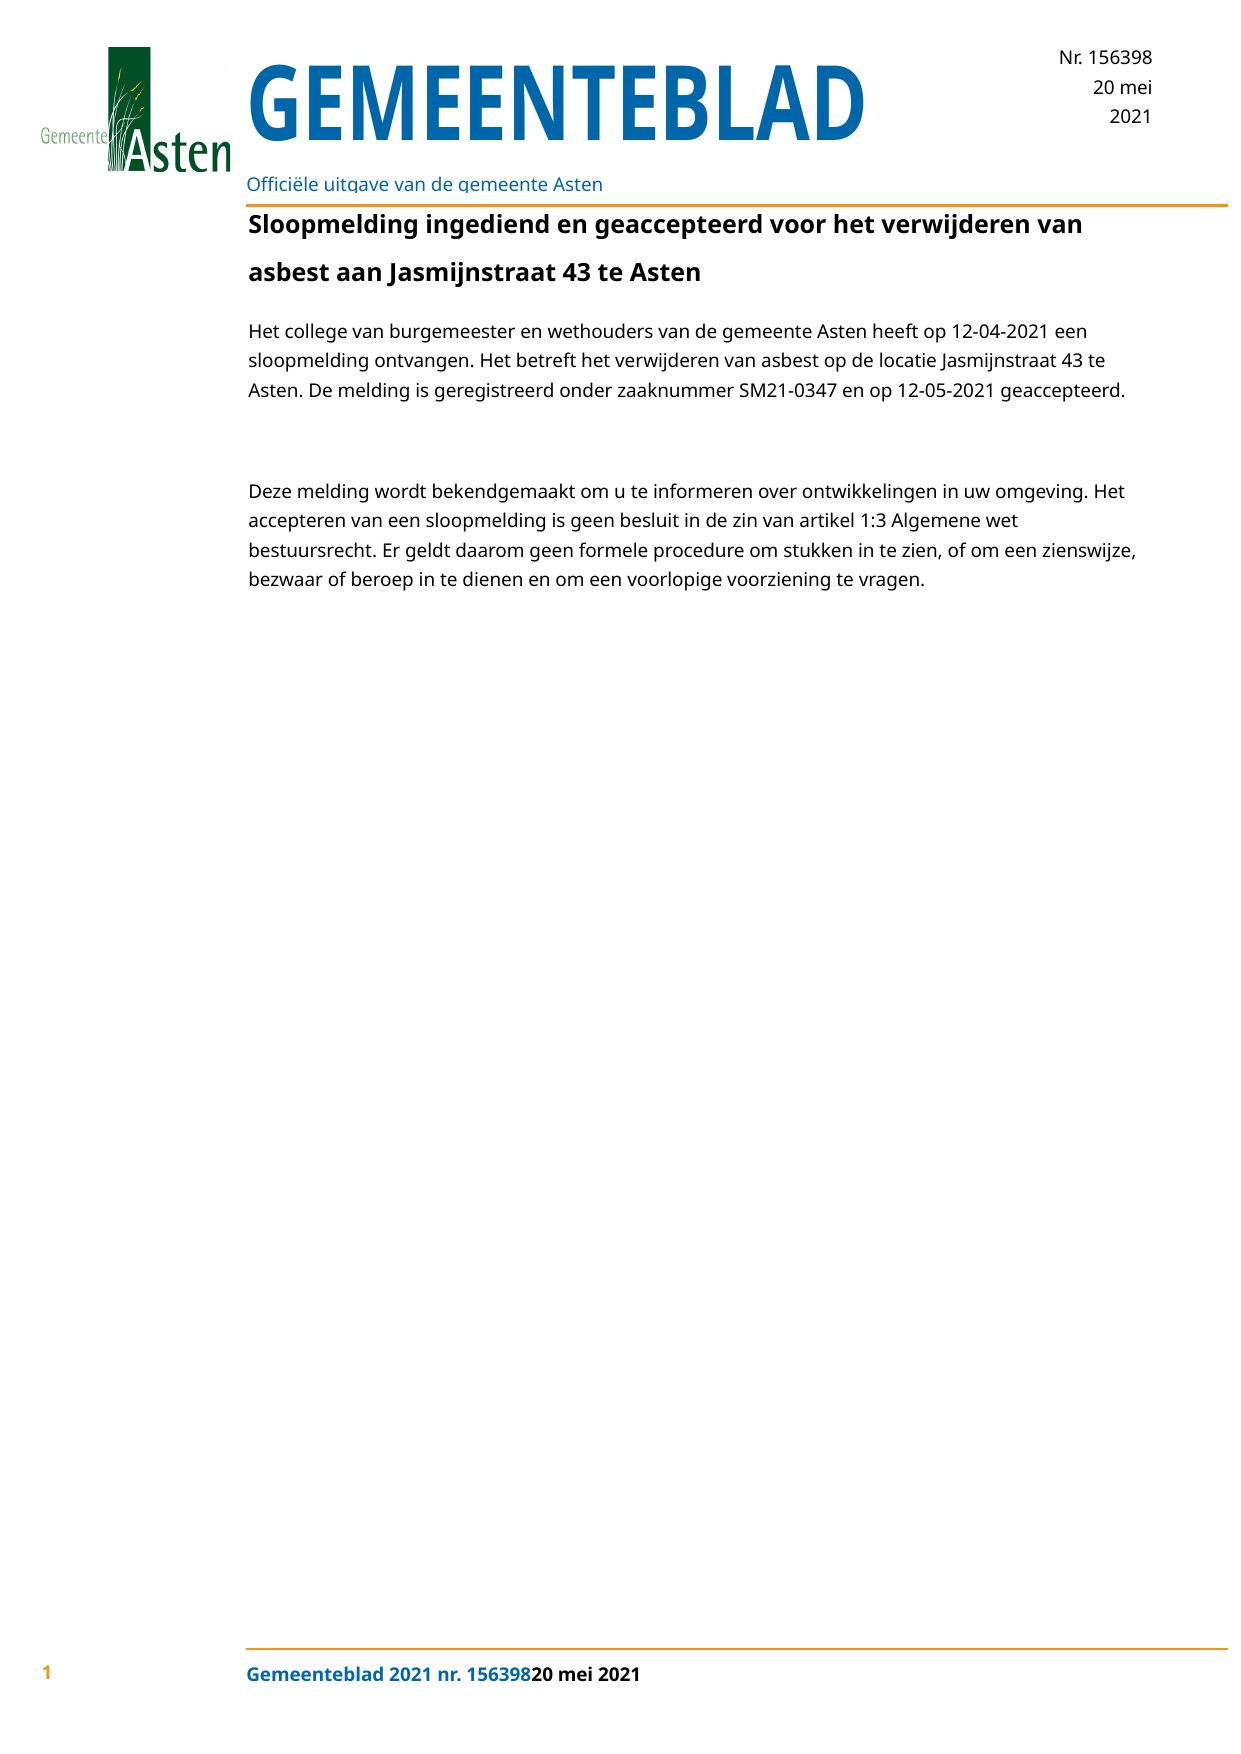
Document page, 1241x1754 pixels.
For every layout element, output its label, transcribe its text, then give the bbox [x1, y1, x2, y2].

text Het college van burgemeester en wethouders van de gemeente Asten heeft op 12-04-2021 een sloopmelding ontvangen. Het betreft het verwijderen van asbest op de locatie Jasmijnstraat 43 te Asten. De melding is geregistreerd onder zaaknummer SM21-0347 en op 12-05-2021 geaccepteerd. [248, 318, 1152, 403]
text Sloopmelding ingediend en geaccepteerd voor het verwijderen van asbest aan Jasmijnstraat 43 te Asten [248, 207, 1152, 288]
picture [41, 47, 231, 172]
text Deze melding wordt bekendgemaakt om u te informeren over ontwikkelingen in uw omgeving. Het accepteren van een sloopmelding is geen besluit in de zin van artikel 1:3 Algemene wet bestuursrecht. Er geldt daarom geen formele procedure om stukken in te zien, of om een zienswijze, bezwaar of beroep in te dienen en om een voorlopige voorziening te vragen. [248, 478, 1152, 592]
